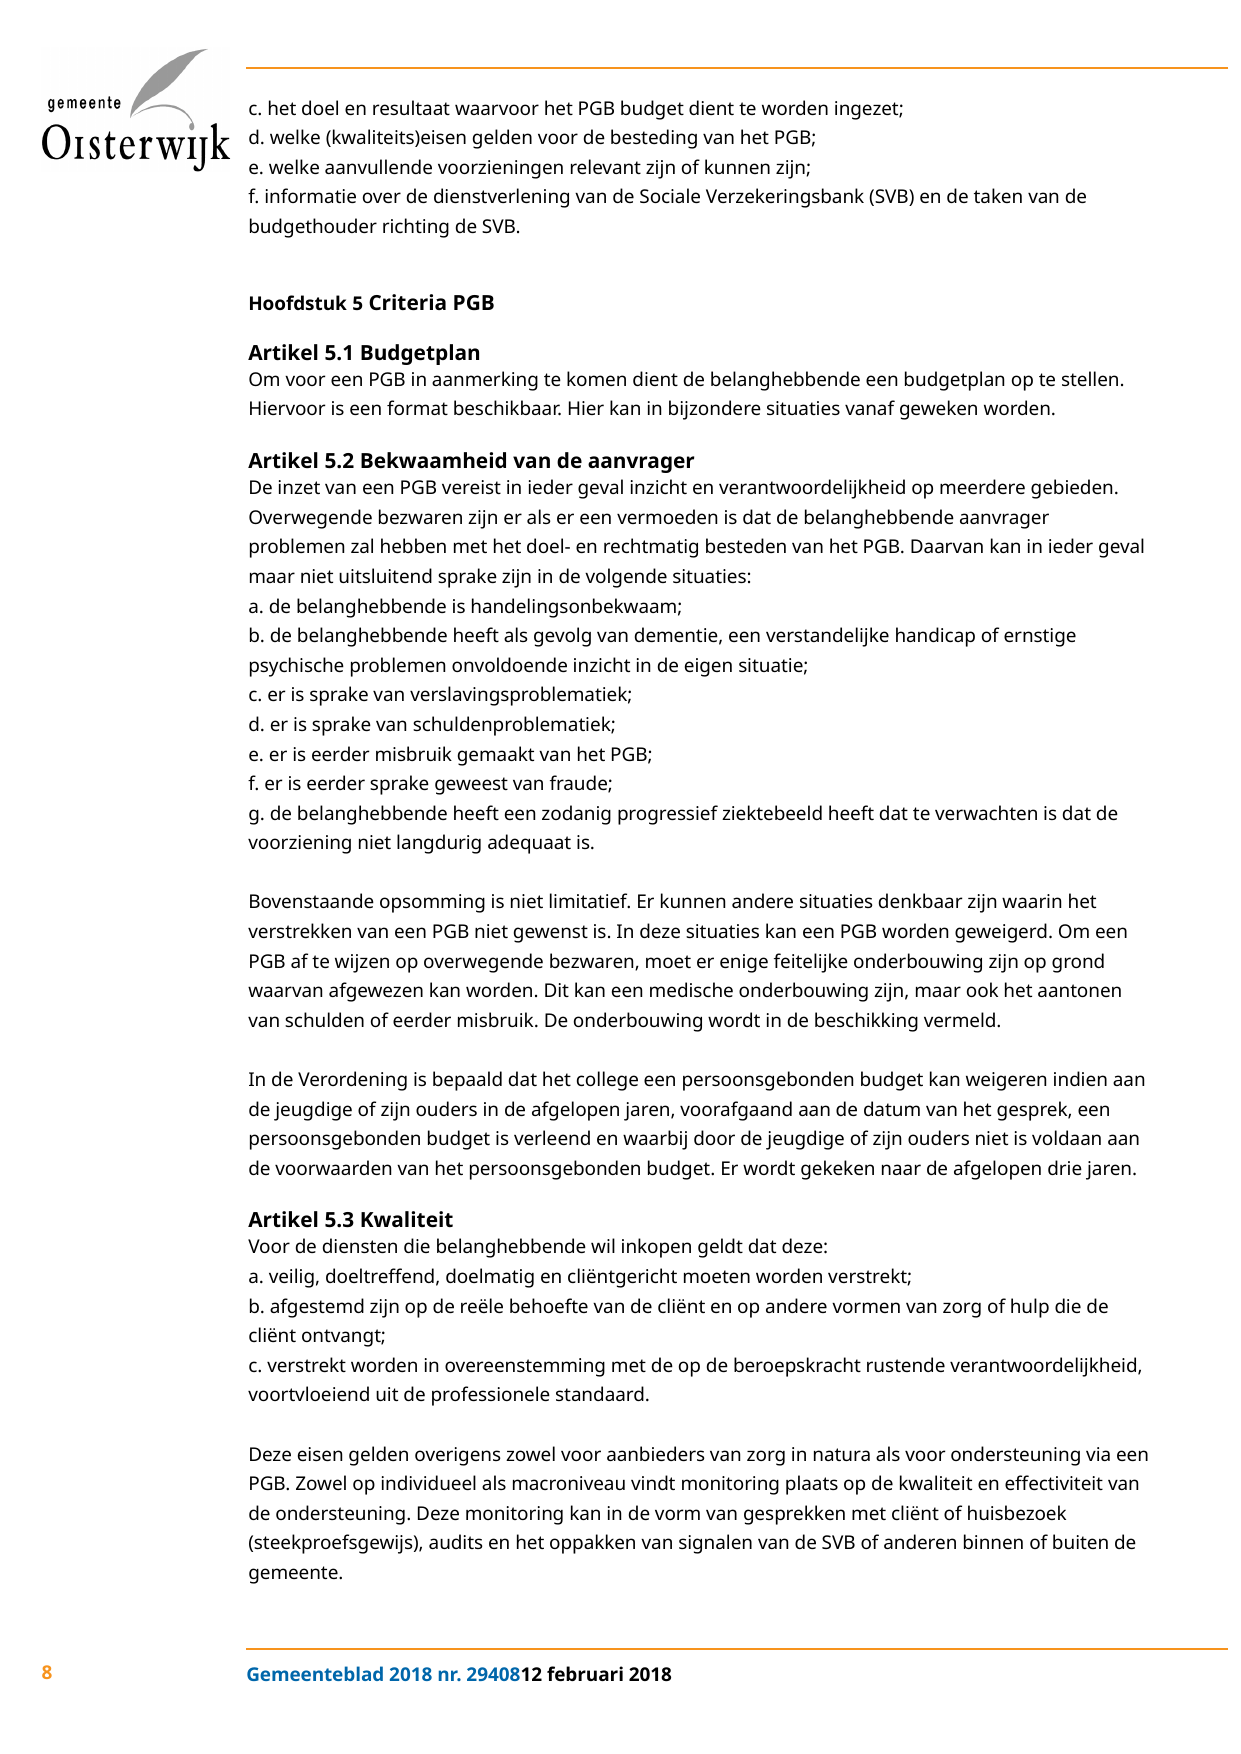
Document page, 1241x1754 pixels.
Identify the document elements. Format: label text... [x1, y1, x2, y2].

text e. er is eerder misbruik gemaakt van het PGB; [248, 741, 1152, 766]
picture [41, 47, 231, 172]
text d. er is sprake van schuldenproblematiek; [248, 711, 1152, 737]
text Deze eisen gelden overigens zowel voor aanbieders van zorg in natura als voor ondersteuning via een PGB. Zowel op individueel als macroniveau vindt monitoring plaats op de kwaliteit en effectiviteit van de ondersteuning. Deze monitoring kan in de vorm van gesprekken met cliënt of huisbezoek (steekproefsgewijs), audits en het oppakken van signalen van de SVB of anderen binnen of buiten de gemeente. [248, 1441, 1152, 1585]
text c. er is sprake van verslavingsproblematiek; [248, 682, 1152, 707]
text Artikel 5.3 Kwaliteit [248, 1205, 1152, 1234]
text De inzet van een PGB vereist in ieder geval inzicht en verantwoordelijkheid op meerdere gebieden. Overwegende bezwaren zijn er als er een vermoeden is dat de belanghebbende aanvrager problemen zal hebben met het doel- en rechtmatig besteden van het PGB. Daarvan kan in ieder geval maar niet uitsluitend sprake zijn in de volgende situaties: [248, 474, 1152, 589]
text a. de belanghebbende is handelingsonbekwaam; [248, 593, 1152, 618]
text f. informatie over de dienstverlening van de Sociale Verzekeringsbank (SVB) en de taken van de budgethouder richting de SVB. [248, 183, 1152, 239]
text Artikel 5.1 Budgetplan [248, 338, 1152, 366]
text b. afgestemd zijn op de reële behoefte van de cliënt en op andere vormen van zorg of hulp die de cliënt ontvangt; [248, 1293, 1152, 1348]
text c. het doel en resultaat waarvoor het PGB budget dient te worden ingezet; [248, 95, 1152, 121]
text Om voor een PGB in aanmerking te komen dient de belanghebbende een budgetplan op te stellen. Hiervoor is een format beschikbaar. Hier kan in bijzondere situaties vanaf geweken worden. [248, 366, 1152, 421]
text f. er is eerder sprake geweest van fraude; [248, 770, 1152, 796]
text e. welke aanvullende voorzieningen relevant zijn of kunnen zijn; [248, 154, 1152, 180]
text g. de belanghebbende heeft een zodanig progressief ziektebeeld heeft dat te verwachten is dat de voorziening niet langdurig adequaat is. [248, 800, 1152, 855]
text Bovenstaande opsomming is niet limitatief. Er kunnen andere situaties denkbaar zijn waarin het verstrekken van een PGB niet gewenst is. In deze situaties kan een PGB worden geweigerd. Om een PGB af te wijzen op overwegende bezwaren, moet er enige feitelijke onderbouwing zijn op grond waarvan afgewezen kan worden. Dit kan een medische onderbouwing zijn, maar ook het aantonen van schulden of eerder misbruik. De onderbouwing wordt in de beschikking vermeld. [248, 889, 1152, 1033]
text Voor de diensten die belanghebbende wil inkopen geldt dat deze: [248, 1234, 1152, 1259]
text d. welke (kwaliteits)eisen gelden voor de besteding van het PGB; [248, 124, 1152, 150]
text Artikel 5.2 Bekwaamheid van de aanvrager [248, 446, 1152, 474]
text Hoofdstuk 5 Criteria PGB [248, 288, 1152, 317]
text In de Verordening is bepaald dat het college een persoonsgebonden budget kan weigeren indien aan de jeugdige of zijn ouders in de afgelopen jaren, voorafgaand aan de datum van het gesprek, een persoonsgebonden budget is verleend en waarbij door de jeugdige of zijn ouders niet is voldaan aan de voorwaarden van het persoonsgebonden budget. Er wordt gekeken naar de afgelopen drie jaren. [248, 1066, 1152, 1181]
text a. veilig, doeltreffend, doelmatig en cliëntgericht moeten worden verstrekt; [248, 1263, 1152, 1289]
text b. de belanghebbende heeft als gevolg van dementie, een verstandelijke handicap of ernstige psychische problemen onvoldoende inzicht in de eigen situatie; [248, 622, 1152, 678]
text c. verstrekt worden in overeenstemming met de op de beroepskracht rustende verantwoordelijkheid, voortvloeiend uit de professionele standaard. [248, 1352, 1152, 1407]
